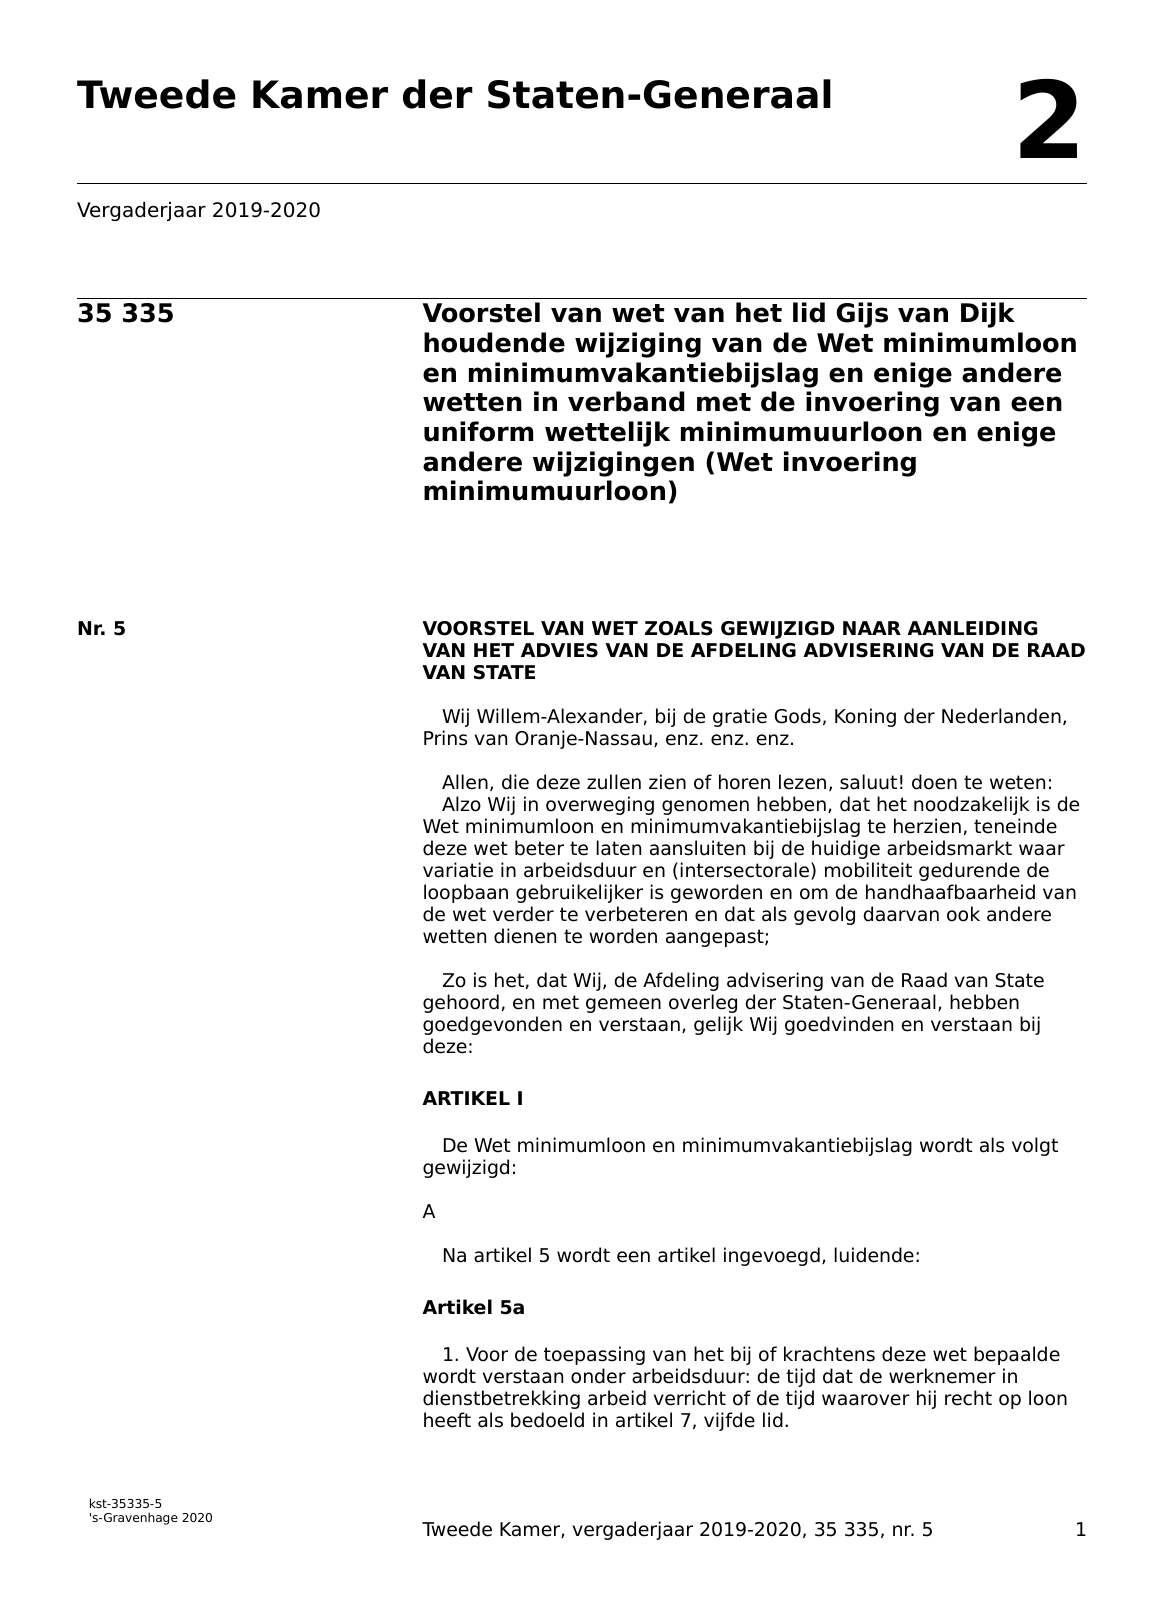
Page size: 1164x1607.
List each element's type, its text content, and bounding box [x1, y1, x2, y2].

text A [422, 1201, 1087, 1223]
table_header 2 [886, 59, 1087, 183]
text Allen, die deze zullen zien of horen lezen, saluut! doen te weten: [422, 772, 1087, 794]
table_cell Vergaderjaar 2019-2020 [77, 184, 1087, 298]
text De Wet minimumloon en minimumvakantiebijslag wordt als volgt gewijzigd: [422, 1135, 1087, 1179]
text kst-35335-5 [88, 1497, 323, 1511]
text Wij Willem-Alexander, bij de gratie Gods, Koning der Nederlanden, Prins van Oranje-Nassau, enz. enz. enz. [422, 706, 1087, 750]
text 1. Voor de toepassing van het bij of krachtens deze wet bepaalde wordt verstaan onder arbeidsduur: de tijd dat de werknemer in dienstbetrekking arbeid verricht of de tijd waarover hij recht op loon heeft als bedoeld in artikel 7, vijfde lid. [422, 1344, 1087, 1432]
subtitle ARTIKEL I [422, 1088, 1087, 1110]
text Na artikel 5 wordt een artikel ingevoegd, luidende: [422, 1245, 1087, 1267]
subtitle 35 335 Voorstel van wet van het lid Gijs van Dijk houdende wijziging van de Wet minimumloon en minimumvakantiebijslag en enige andere wetten in verband met de invoering van een uniform wettelijk minimumuurloon en enige andere wijzigingen (Wet invoering minimumuurloon) [77, 299, 1087, 507]
text 's-Gravenhage 2020 [88, 1511, 323, 1525]
table_header Tweede Kamer der Staten-Generaal [77, 59, 886, 183]
subtitle Artikel 5a [422, 1297, 1087, 1319]
text Zo is het, dat Wij, de Afdeling advisering van de Raad van State gehoord, en met gemeen overleg der Staten-Generaal, hebben goedgevonden en verstaan, gelijk Wij goedvinden en verstaan bij deze: [422, 970, 1087, 1058]
subtitle Nr. 5 VOORSTEL VAN WET ZOALS GEWIJZIGD NAAR AANLEIDING VAN HET ADVIES VAN DE AFDELING ADVISERING VAN DE RAAD VAN STATE [77, 618, 1087, 684]
text Alzo Wij in overweging genomen hebben, dat het noodzakelijk is de Wet minimumloon en minimumvakantiebijslag te herzien, teneinde deze wet beter te laten aansluiten bij de huidige arbeidsmarkt waar variatie in arbeidsduur en (intersectorale) mobiliteit gedurende de loopbaan gebruikelijker is geworden en om de handhaafbaarheid van de wet verder te verbeteren en dat als gevolg daarvan ook andere wetten dienen te worden aangepast; [422, 794, 1087, 948]
